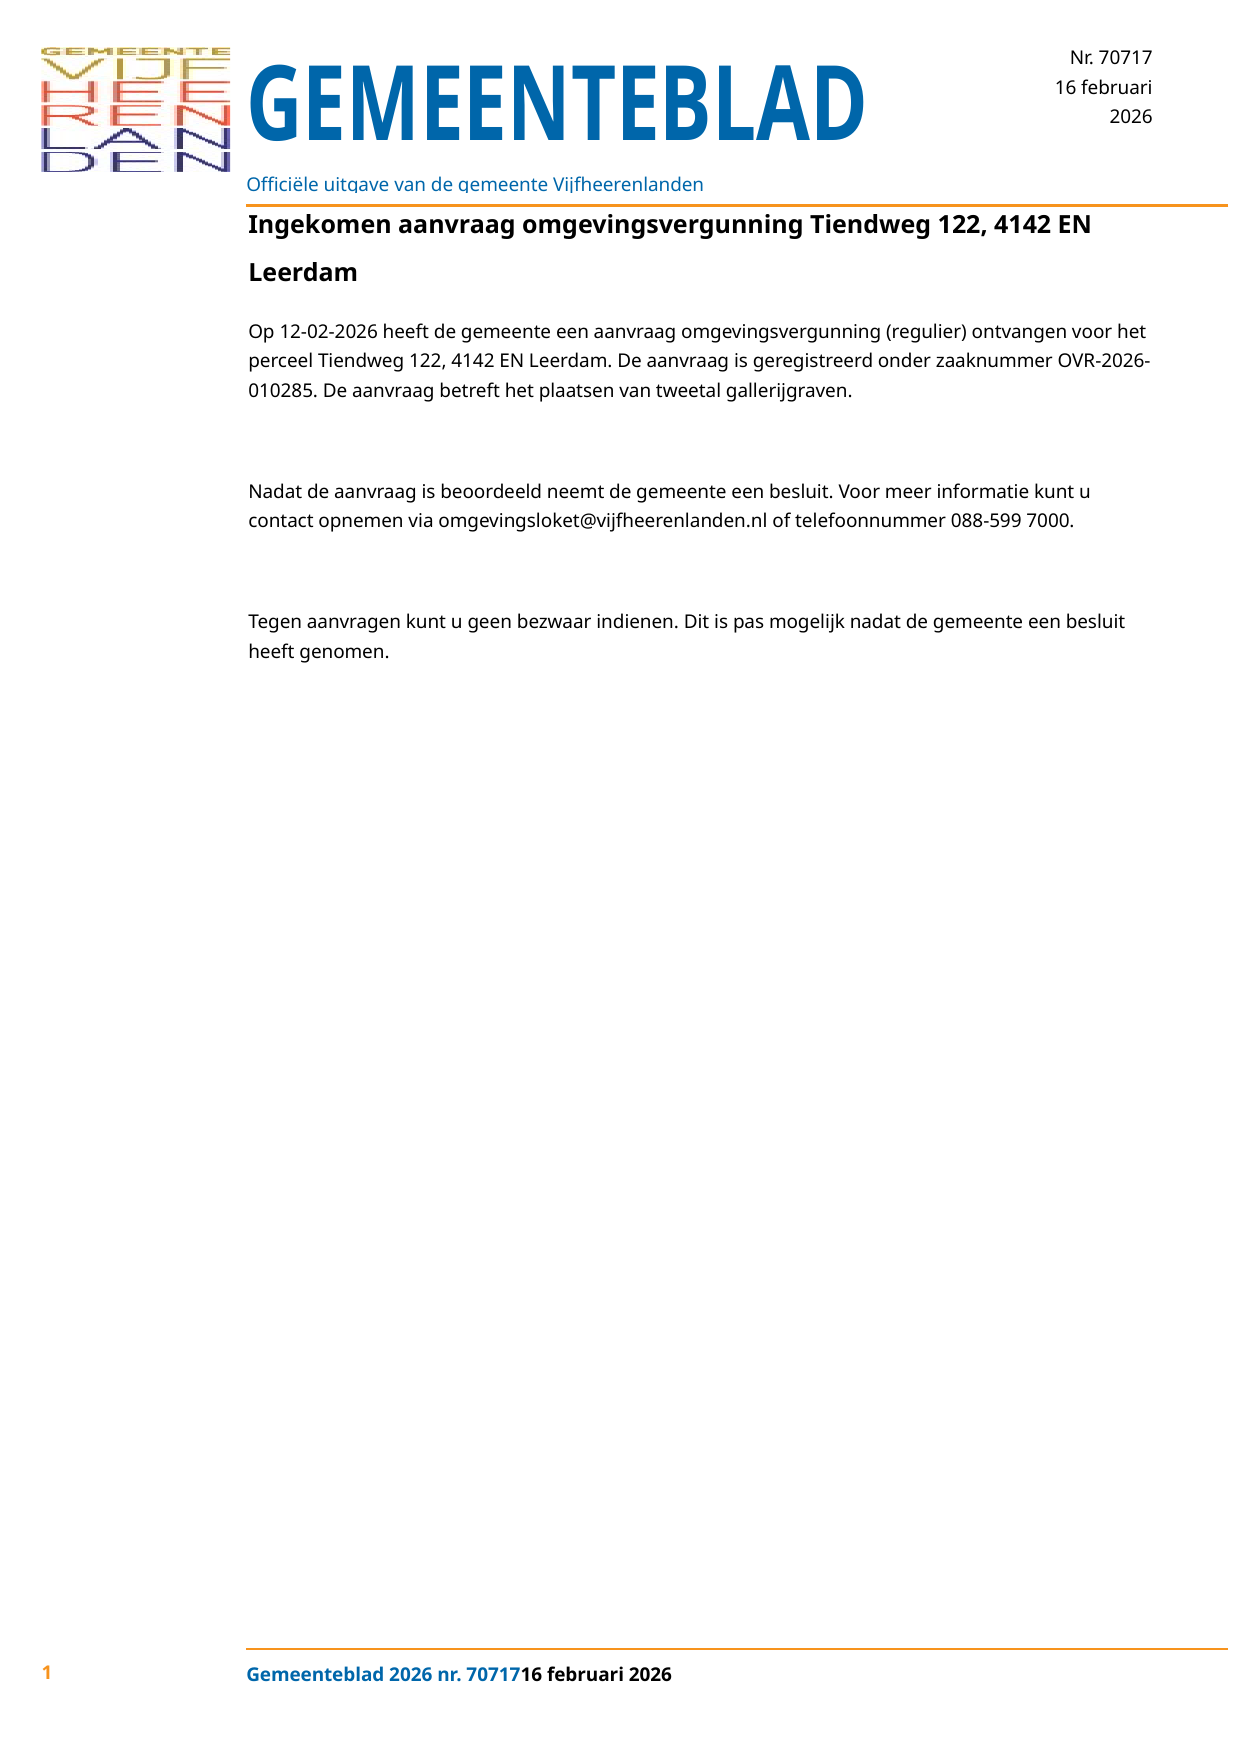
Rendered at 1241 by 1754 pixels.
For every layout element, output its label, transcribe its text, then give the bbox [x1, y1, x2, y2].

picture [41, 47, 231, 172]
text Op 12-02-2026 heeft de gemeente een aanvraag omgevingsvergunning (regulier) ontvangen voor het perceel Tiendweg 122, 4142 EN Leerdam. De aanvraag is geregistreerd onder zaaknummer OVR-2026-010285. De aanvraag betreft het plaatsen van tweetal gallerijgraven. [248, 318, 1152, 403]
text Nadat de aanvraag is beoordeeld neemt de gemeente een besluit. Voor meer informatie kunt u contact opnemen via omgevingsloket@vijfheerenlanden.nl of telefoonnummer 088-599 7000. [248, 478, 1152, 533]
text Tegen aanvragen kunt u geen bezwaar indienen. Dit is pas mogelijk nadat de gemeente een besluit heeft genomen. [248, 608, 1152, 664]
text Ingekomen aanvraag omgevingsvergunning Tiendweg 122, 4142 EN Leerdam [248, 207, 1152, 288]
